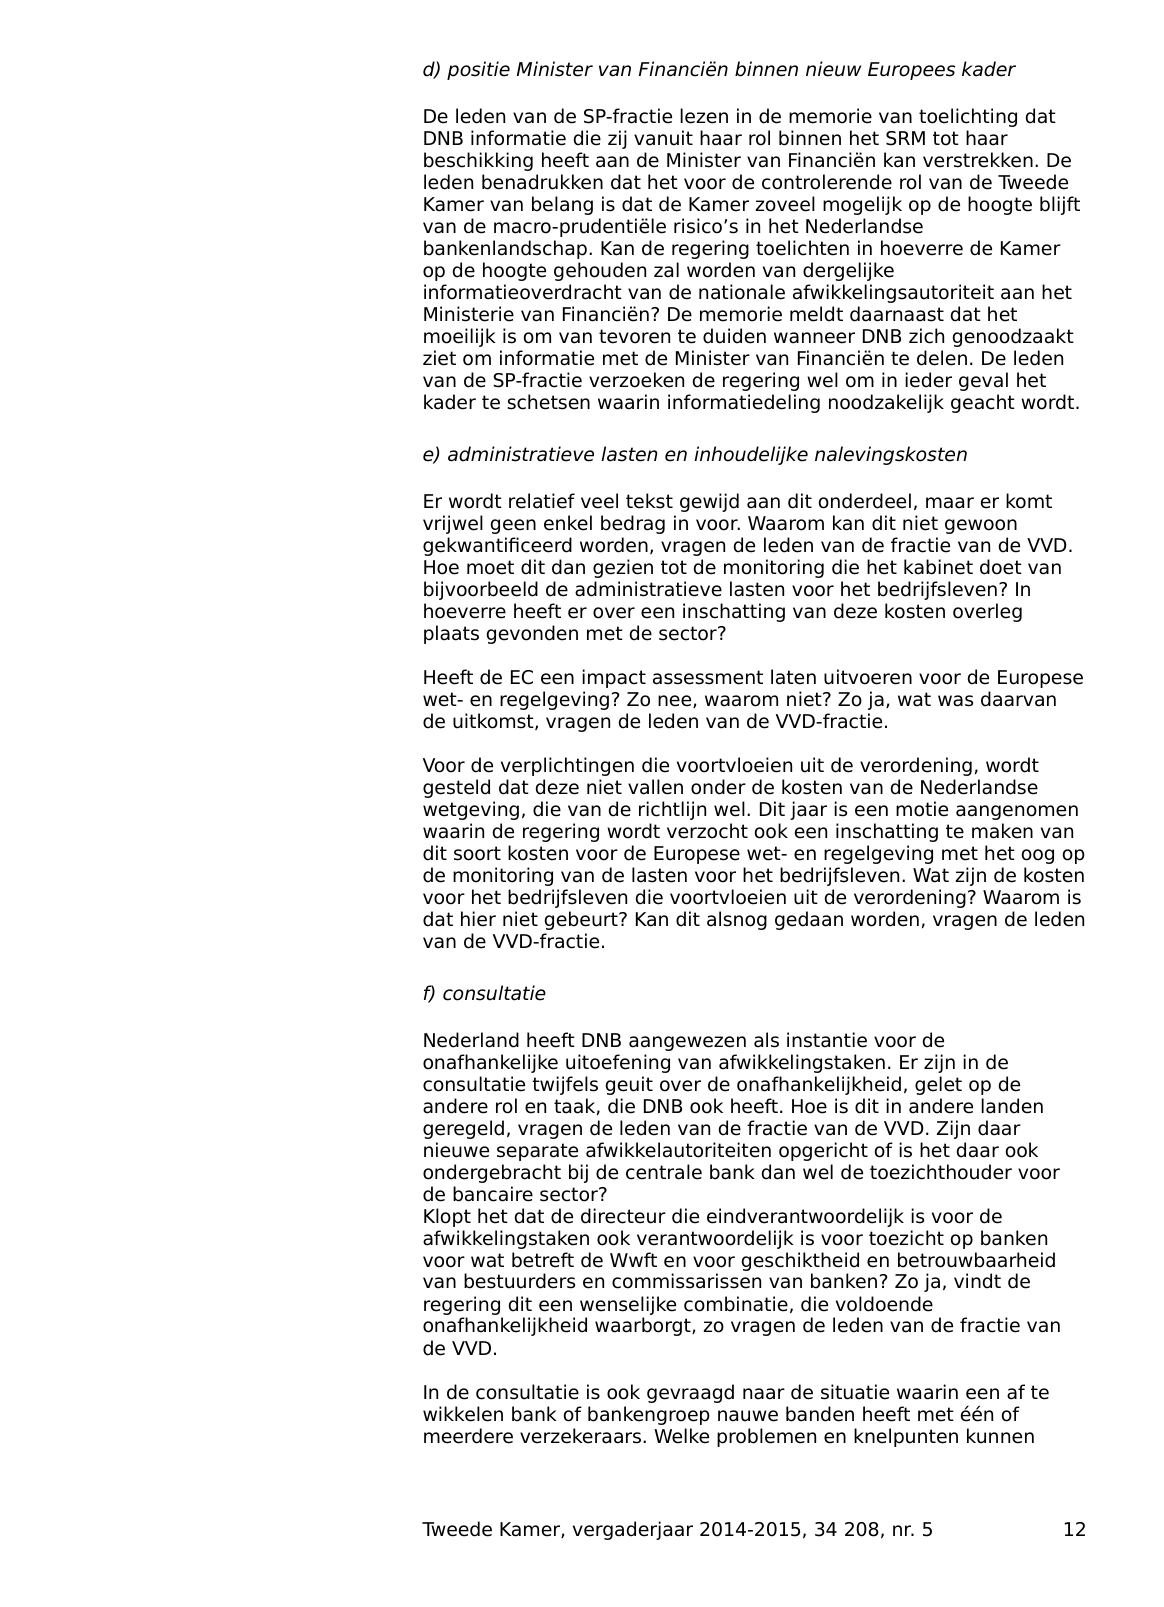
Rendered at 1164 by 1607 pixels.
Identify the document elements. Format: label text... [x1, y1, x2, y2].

text Klopt het dat de directeur die eindverantwoordelijk is voor de afwikkelingstaken ook verantwoordelijk is voor toezicht op banken voor wat betreft de Wwft en voor geschiktheid en betrouwbaarheid van bestuurders en commissarissen van banken? Zo ja, vindt de regering dit een wenselijke combinatie, die voldoende onafhankelijkheid waarborgt, zo vragen de leden van de fractie van de VVD. [422, 1206, 1087, 1359]
subtitle e) administratieve lasten en inhoudelijke nalevingskosten [422, 444, 1087, 466]
text De leden van de SP-fractie lezen in de memorie van toelichting dat DNB informatie die zij vanuit haar rol binnen het SRM tot haar beschikking heeft aan de Minister van Financiën kan verstrekken. De leden benadrukken dat het voor de controlerende rol van de Tweede Kamer van belang is dat de Kamer zoveel mogelijk op de hoogte blijft van de macro-prudentiële risico’s in het Nederlandse bankenlandschap. Kan de regering toelichten in hoeverre de Kamer op de hoogte gehouden zal worden van dergelijke informatieoverdracht van de nationale afwikkelingsautoriteit aan het Ministerie van Financiën? De memorie meldt daarnaast dat het moeilijk is om van tevoren te duiden wanneer DNB zich genoodzaakt ziet om informatie met de Minister van Financiën te delen. De leden van de SP-fractie verzoeken de regering wel om in ieder geval het kader te schetsen waarin informatiedeling noodzakelijk geacht wordt. [422, 106, 1087, 414]
text Heeft de EC een impact assessment laten uitvoeren voor de Europese wet- en regelgeving? Zo nee, waarom niet? Zo ja, wat was daarvan de uitkomst, vragen de leden van de VVD-fractie. [422, 667, 1087, 733]
text In de consultatie is ook gevraagd naar de situatie waarin een af te wikkelen bank of bankengroep nauwe banden heeft met één of meerdere verzekeraars. Welke problemen en knelpunten kunnen [422, 1382, 1087, 1447]
text Er wordt relatief veel tekst gewijd aan dit onderdeel, maar er komt vrijwel geen enkel bedrag in voor. Waarom kan dit niet gewoon gekwantificeerd worden, vragen de leden van de fractie van de VVD. Hoe moet dit dan gezien tot de monitoring die het kabinet doet van bijvoorbeeld de administratieve lasten voor het bedrijfsleven? In hoeverre heeft er over een inschatting van deze kosten overleg plaats gevonden met de sector? [422, 491, 1087, 644]
subtitle f) consultatie [422, 983, 1087, 1005]
text Voor de verplichtingen die voortvloeien uit de verordening, wordt gesteld dat deze niet vallen onder de kosten van de Nederlandse wetgeving, die van de richtlijn wel. Dit jaar is een motie aangenomen waarin de regering wordt verzocht ook een inschatting te maken van dit soort kosten voor de Europese wet- en regelgeving met het oog op de monitoring van de lasten voor het bedrijfsleven. Wat zijn de kosten voor het bedrijfsleven die voortvloeien uit de verordening? Waarom is dat hier niet gebeurt? Kan dit alsnog gedaan worden, vragen de leden van de VVD-fractie. [422, 755, 1087, 953]
text Nederland heeft DNB aangewezen als instantie voor de onafhankelijke uitoefening van afwikkelingstaken. Er zijn in de consultatie twijfels geuit over de onafhankelijkheid, gelet op de andere rol en taak, die DNB ook heeft. Hoe is dit in andere landen geregeld, vragen de leden van de fractie van de VVD. Zijn daar nieuwe separate afwikkelautoriteiten opgericht of is het daar ook ondergebracht bij de centrale bank dan wel de toezichthouder voor de bancaire sector? [422, 1030, 1087, 1206]
subtitle d) positie Minister van Financiën binnen nieuw Europees kader [422, 59, 1087, 81]
